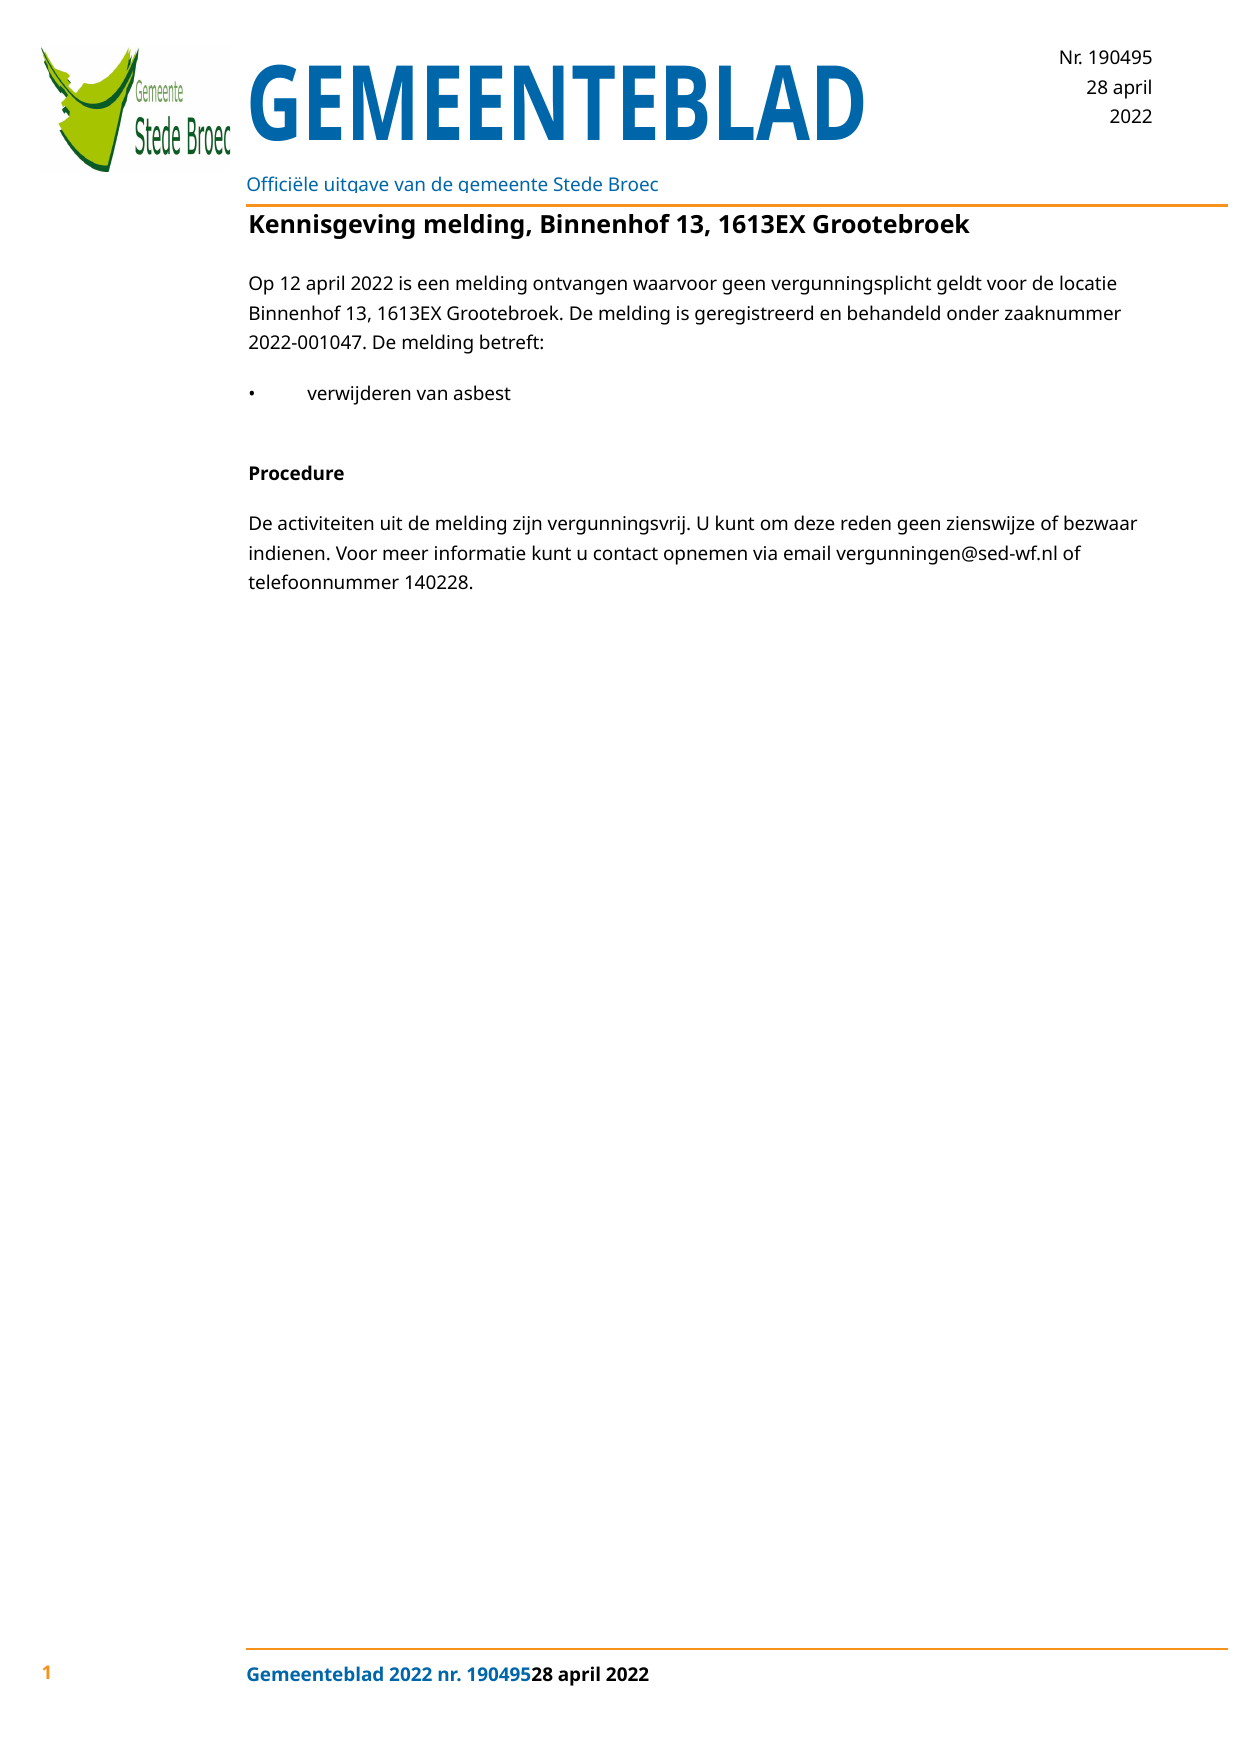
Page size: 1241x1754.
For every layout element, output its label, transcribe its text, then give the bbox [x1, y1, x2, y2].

list verwijderen van asbest [248, 380, 1152, 406]
text Procedure [248, 460, 1152, 486]
text De activiteiten uit de melding zijn vergunningsvrij. U kunt om deze reden geen zienswijze of bezwaar indienen. Voor meer informatie kunt u contact opnemen via email vergunningen@sed-wf.nl of telefoonnummer 140228. [248, 510, 1152, 595]
picture [41, 47, 231, 172]
text Op 12 april 2022 is een melding ontvangen waarvoor geen vergunningsplicht geldt voor de locatie Binnenhof 13, 1613EX Grootebroek. De melding is geregistreerd en behandeld onder zaaknummer 2022-001047. De melding betreft: [248, 270, 1152, 355]
text Kennisgeving melding, Binnenhof 13, 1613EX Grootebroek [248, 207, 1152, 241]
